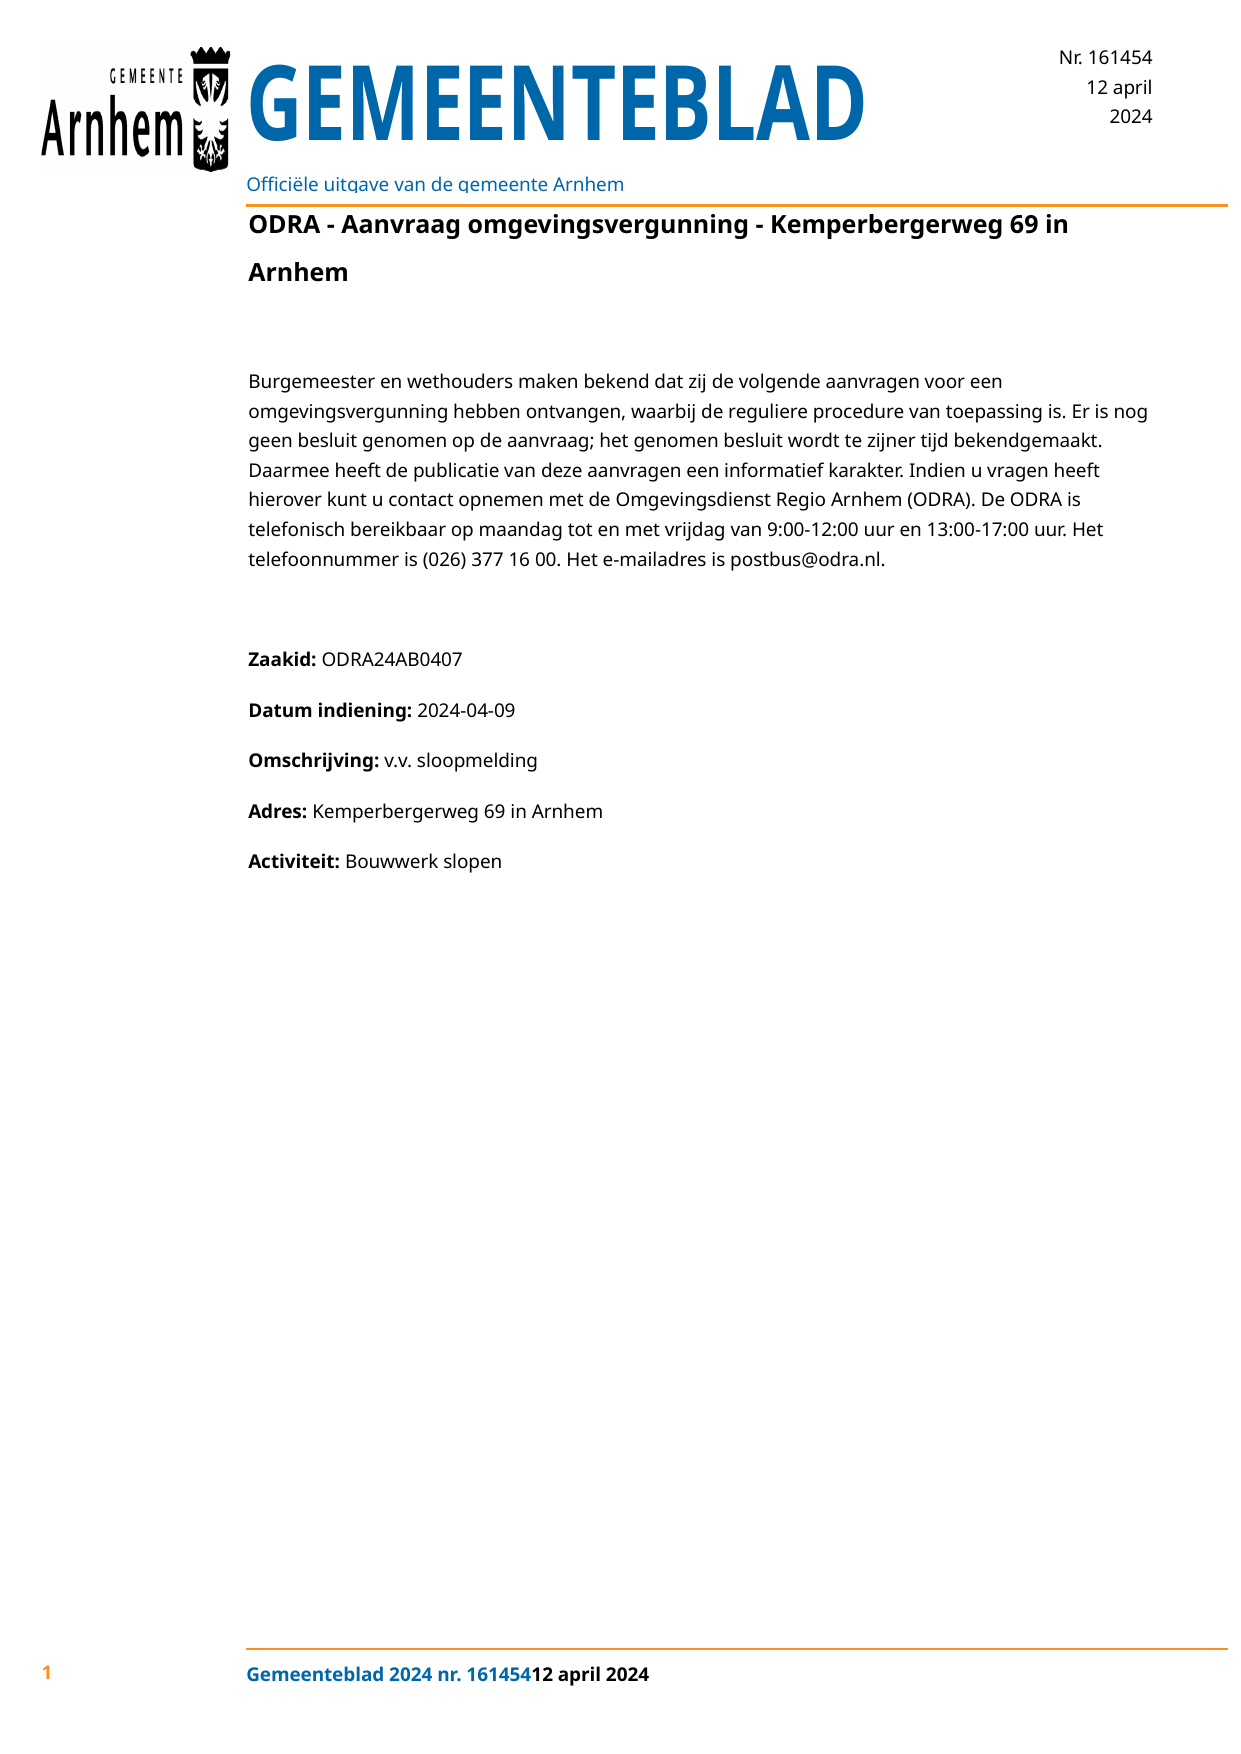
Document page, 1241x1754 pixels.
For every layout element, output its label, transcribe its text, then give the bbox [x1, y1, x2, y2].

picture [41, 47, 231, 172]
text Adres: Kemperbergerweg 69 in Arnhem [248, 798, 1152, 824]
text Datum indiening: 2024-04-09 [248, 697, 1152, 723]
text ODRA - Aanvraag omgevingsvergunning - Kemperbergerweg 69 in Arnhem [248, 207, 1152, 288]
text Activiteit: Bouwwerk slopen [248, 848, 1152, 874]
text Burgemeester en wethouders maken bekend dat zij de volgende aanvragen voor een omgevingsvergunning hebben ontvangen, waarbij de reguliere procedure van toepassing is. Er is nog geen besluit genomen op de aanvraag; het genomen besluit wordt te zijner tijd bekendgemaakt. Daarmee heeft de publicatie van deze aanvragen een informatief karakter. Indien u vragen heeft hierover kunt u contact opnemen met de Omgevingsdienst Regio Arnhem (ODRA). De ODRA is telefonisch bereikbaar op maandag tot en met vrijdag van 9:00-12:00 uur en 13:00-17:00 uur. Het telefoonnummer is (026) 377 16 00. Het e-mailadres is postbus@odra.nl. [248, 368, 1152, 572]
text Omschrijving: v.v. sloopmelding [248, 747, 1152, 773]
text Zaakid: ODRA24AB0407 [248, 647, 1152, 672]
